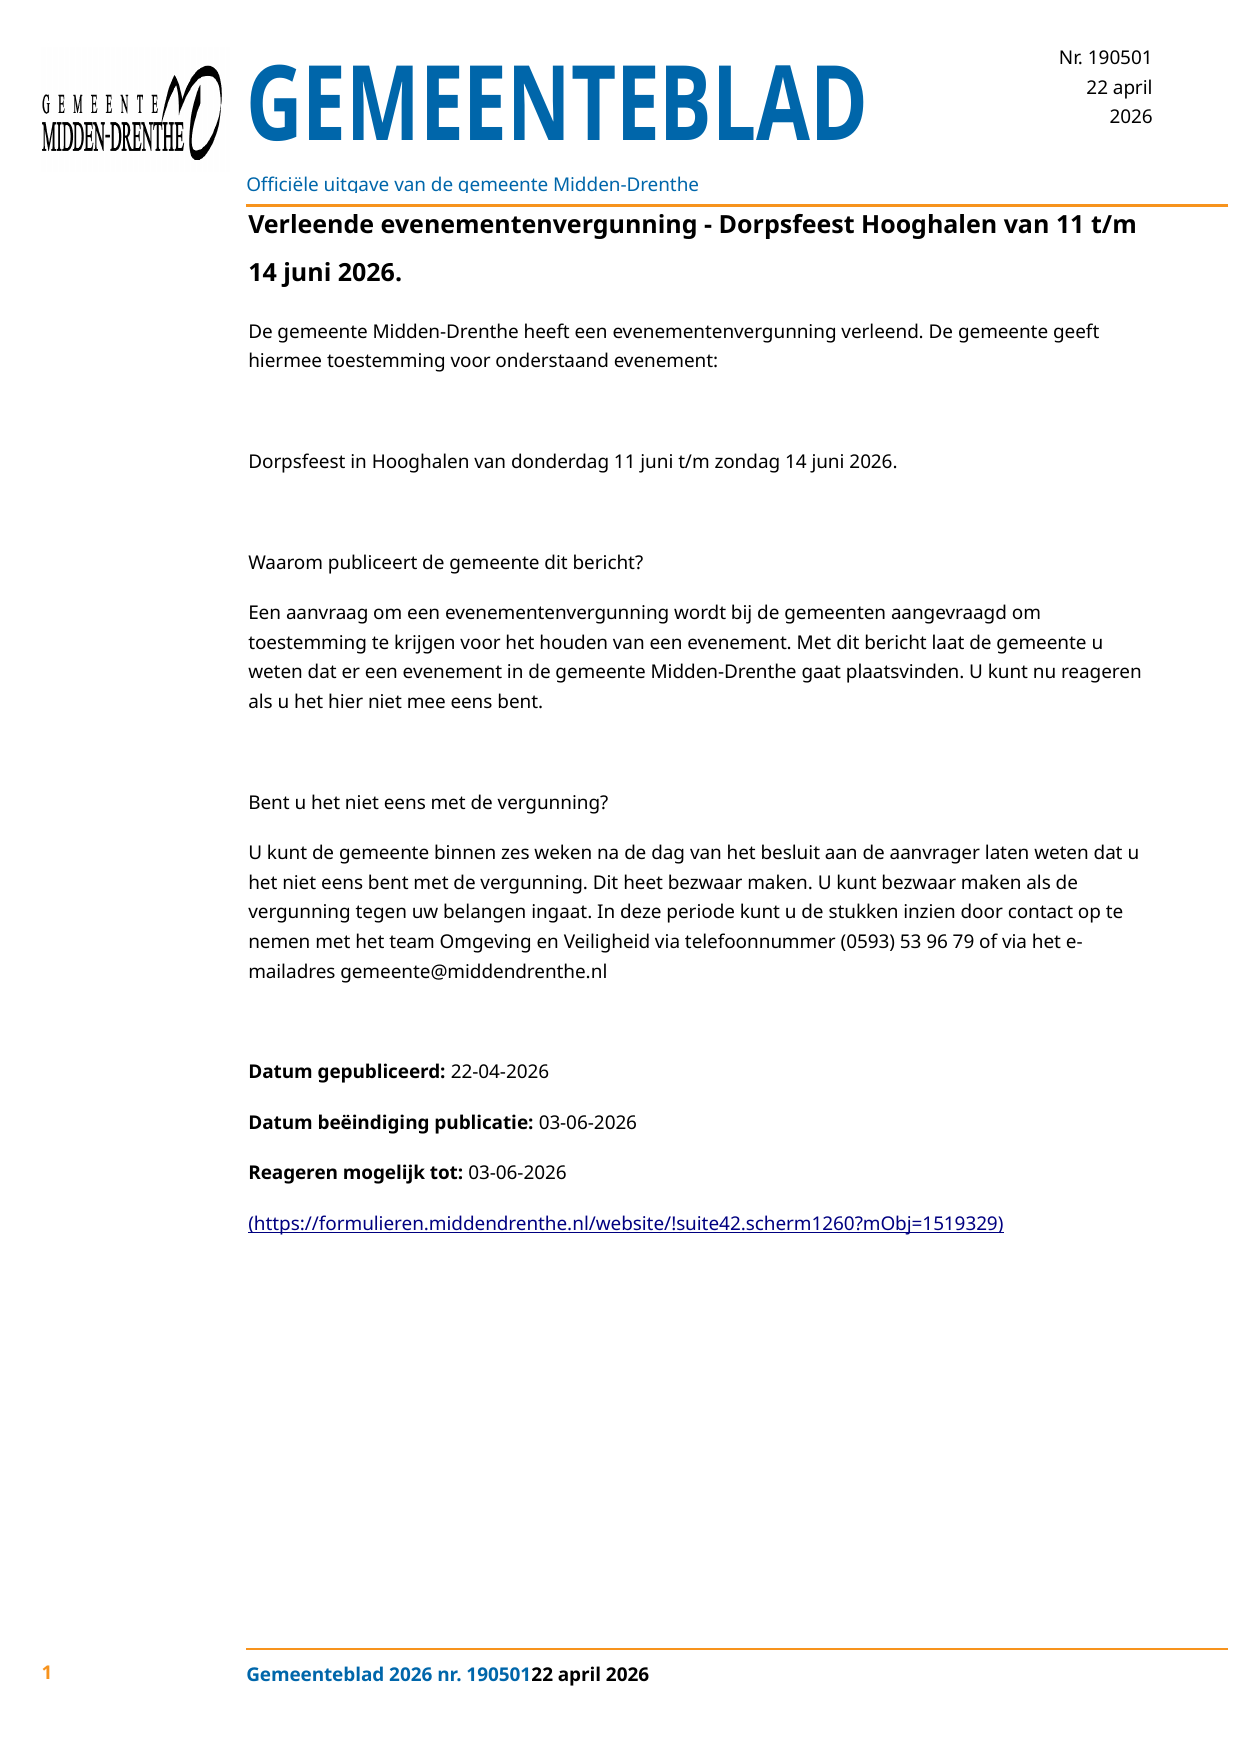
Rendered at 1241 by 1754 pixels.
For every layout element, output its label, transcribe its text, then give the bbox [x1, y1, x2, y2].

text Datum gepubliceerd: 22-04-2026 [248, 1059, 1152, 1084]
picture [41, 47, 231, 172]
text (https://formulieren.middendrenthe.nl/website/!suite42.scherm1260?mObj=1519329) [248, 1210, 1152, 1236]
text Bent u het niet eens met de vergunning? [248, 789, 1152, 815]
text Datum beëindiging publicatie: 03-06-2026 [248, 1109, 1152, 1135]
text Een aanvraag om een evenementenvergunning wordt bij de gemeenten aangevraagd om toestemming te krijgen voor het houden van een evenement. Met dit bericht laat de gemeente u weten dat er een evenement in de gemeente Midden-Drenthe gaat plaatsvinden. U kunt nu reageren als u het hier niet mee eens bent. [248, 599, 1152, 714]
text Reageren mogelijk tot: 03-06-2026 [248, 1159, 1152, 1185]
text U kunt de gemeente binnen zes weken na de dag van het besluit aan de aanvrager laten weten dat u het niet eens bent met de vergunning. Dit heet bezwaar maken. U kunt bezwaar maken als de vergunning tegen uw belangen ingaat. In deze periode kunt u de stukken inzien door contact op te nemen met het team Omgeving en Veiligheid via telefoonnummer (0593) 53 96 79 of via het e-mailadres gemeente@middendrenthe.nl [248, 839, 1152, 984]
text Waarom publiceert de gemeente dit bericht? [248, 549, 1152, 575]
text Verleende evenementenvergunning - Dorpsfeest Hooghalen van 11 t/m 14 juni 2026. [248, 207, 1152, 288]
text Dorpsfeest in Hooghalen van donderdag 11 juni t/m zondag 14 juni 2026. [248, 448, 1152, 474]
text De gemeente Midden-Drenthe heeft een evenementenvergunning verleend. De gemeente geeft hiermee toestemming voor onderstaand evenement: [248, 318, 1152, 373]
